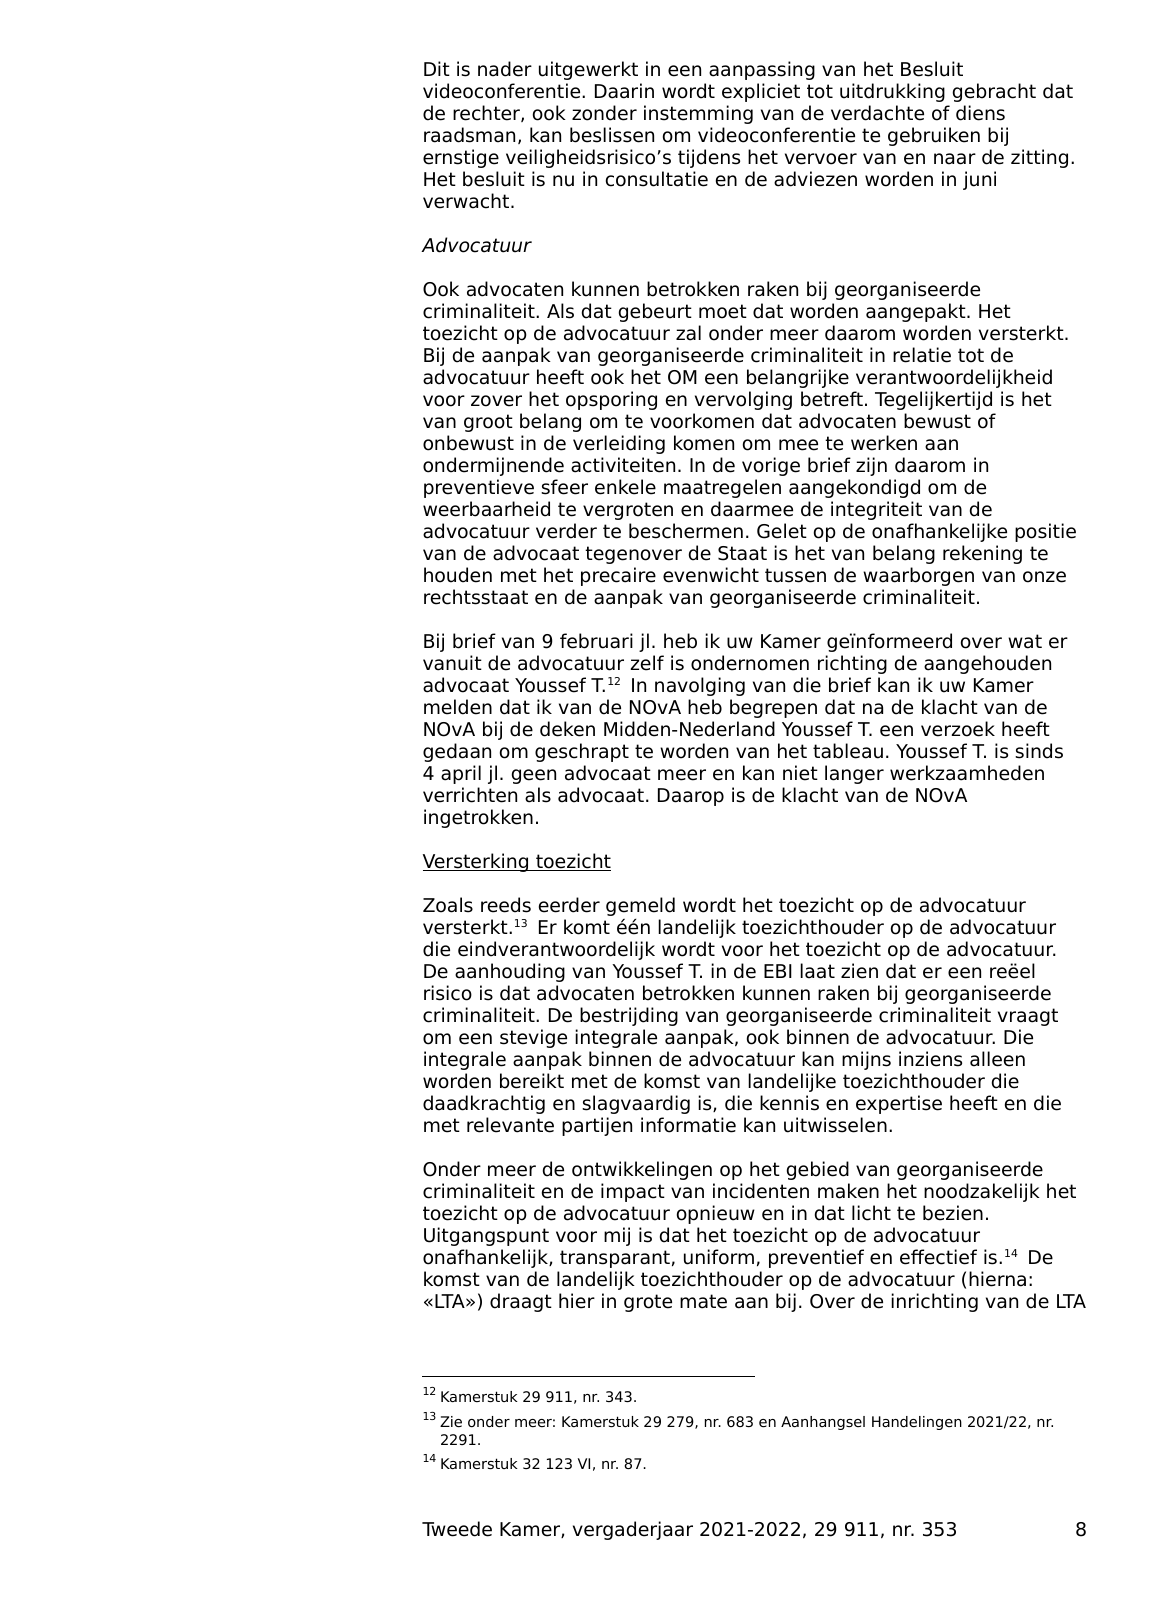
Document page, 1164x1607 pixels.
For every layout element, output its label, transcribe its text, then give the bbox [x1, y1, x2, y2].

text Zoals reeds eerder gemeld wordt het toezicht op de advocatuur versterkt. Er komt één landelijk toezichthouder op de advocatuur die eindverantwoordelijk wordt voor het toezicht op de advocatuur. De aanhouding van Youssef T. in de EBI laat zien dat er een reëel risico is dat advocaten betrokken kunnen raken bij georganiseerde criminaliteit. De bestrijding van georganiseerde criminaliteit vraagt om een stevige integrale aanpak, ook binnen de advocatuur. Die integrale aanpak binnen de advocatuur kan mijns inziens alleen worden bereikt met de komst van landelijke toezichthouder die daadkrachtig en slagvaardig is, die kennis en expertise heeft en die met relevante partijen informatie kan uitwisselen. [422, 895, 1087, 1137]
text Kamerstuk 29 911, nr. 343. [422, 1385, 1087, 1407]
text Kamerstuk 32 123 VI, nr. 87. [422, 1452, 1087, 1474]
text Bij brief van 9 februari jl. heb ik uw Kamer geïnformeerd over wat er vanuit de advocatuur zelf is ondernomen richting de aangehouden advocaat Youssef T. In navolging van die brief kan ik uw Kamer melden dat ik van de NOvA heb begrepen dat na de klacht van de NOvA bij de deken Midden-Nederland Youssef T. een verzoek heeft gedaan om geschrapt te worden van het tableau. Youssef T. is sinds 4 april jl. geen advocaat meer en kan niet langer werkzaamheden verrichten als advocaat. Daarop is de klacht van de NOvA ingetrokken. [422, 631, 1087, 829]
text Zie onder meer: Kamerstuk 29 279, nr. 683 en Aanhangsel Handelingen 2021/22, nr. 2291. [422, 1410, 1087, 1449]
text Dit is nader uitgewerkt in een aanpassing van het Besluit videoconferentie. Daarin wordt expliciet tot uitdrukking gebracht dat de rechter, ook zonder instemming van de verdachte of diens raadsman, kan beslissen om videoconferentie te gebruiken bij ernstige veiligheidsrisico’s tijdens het vervoer van en naar de zitting. Het besluit is nu in consultatie en de adviezen worden in juni verwacht. [422, 59, 1087, 213]
subtitle Versterking toezicht [422, 851, 1087, 873]
text Onder meer de ontwikkelingen op het gebied van georganiseerde criminaliteit en de impact van incidenten maken het noodzakelijk het toezicht op de advocatuur opnieuw en in dat licht te bezien. Uitgangspunt voor mij is dat het toezicht op de advocatuur onafhankelijk, transparant, uniform, preventief en effectief is. De komst van de landelijk toezichthouder op de advocatuur (hierna: «LTA») draagt hier in grote mate aan bij. Over de inrichting van de LTA [422, 1159, 1087, 1313]
text Ook advocaten kunnen betrokken raken bij georganiseerde criminaliteit. Als dat gebeurt moet dat worden aangepakt. Het toezicht op de advocatuur zal onder meer daarom worden versterkt. Bij de aanpak van georganiseerde criminaliteit in relatie tot de advocatuur heeft ook het OM een belangrijke verantwoordelijkheid voor zover het opsporing en vervolging betreft. Tegelijkertijd is het van groot belang om te voorkomen dat advocaten bewust of onbewust in de verleiding komen om mee te werken aan ondermijnende activiteiten. In de vorige brief zijn daarom in preventieve sfeer enkele maatregelen aangekondigd om de weerbaarheid te vergroten en daarmee de integriteit van de advocatuur verder te beschermen. Gelet op de onafhankelijke positie van de advocaat tegenover de Staat is het van belang rekening te houden met het precaire evenwicht tussen de waarborgen van onze rechtsstaat en de aanpak van georganiseerde criminaliteit. [422, 279, 1087, 609]
subtitle Advocatuur [422, 235, 1087, 257]
